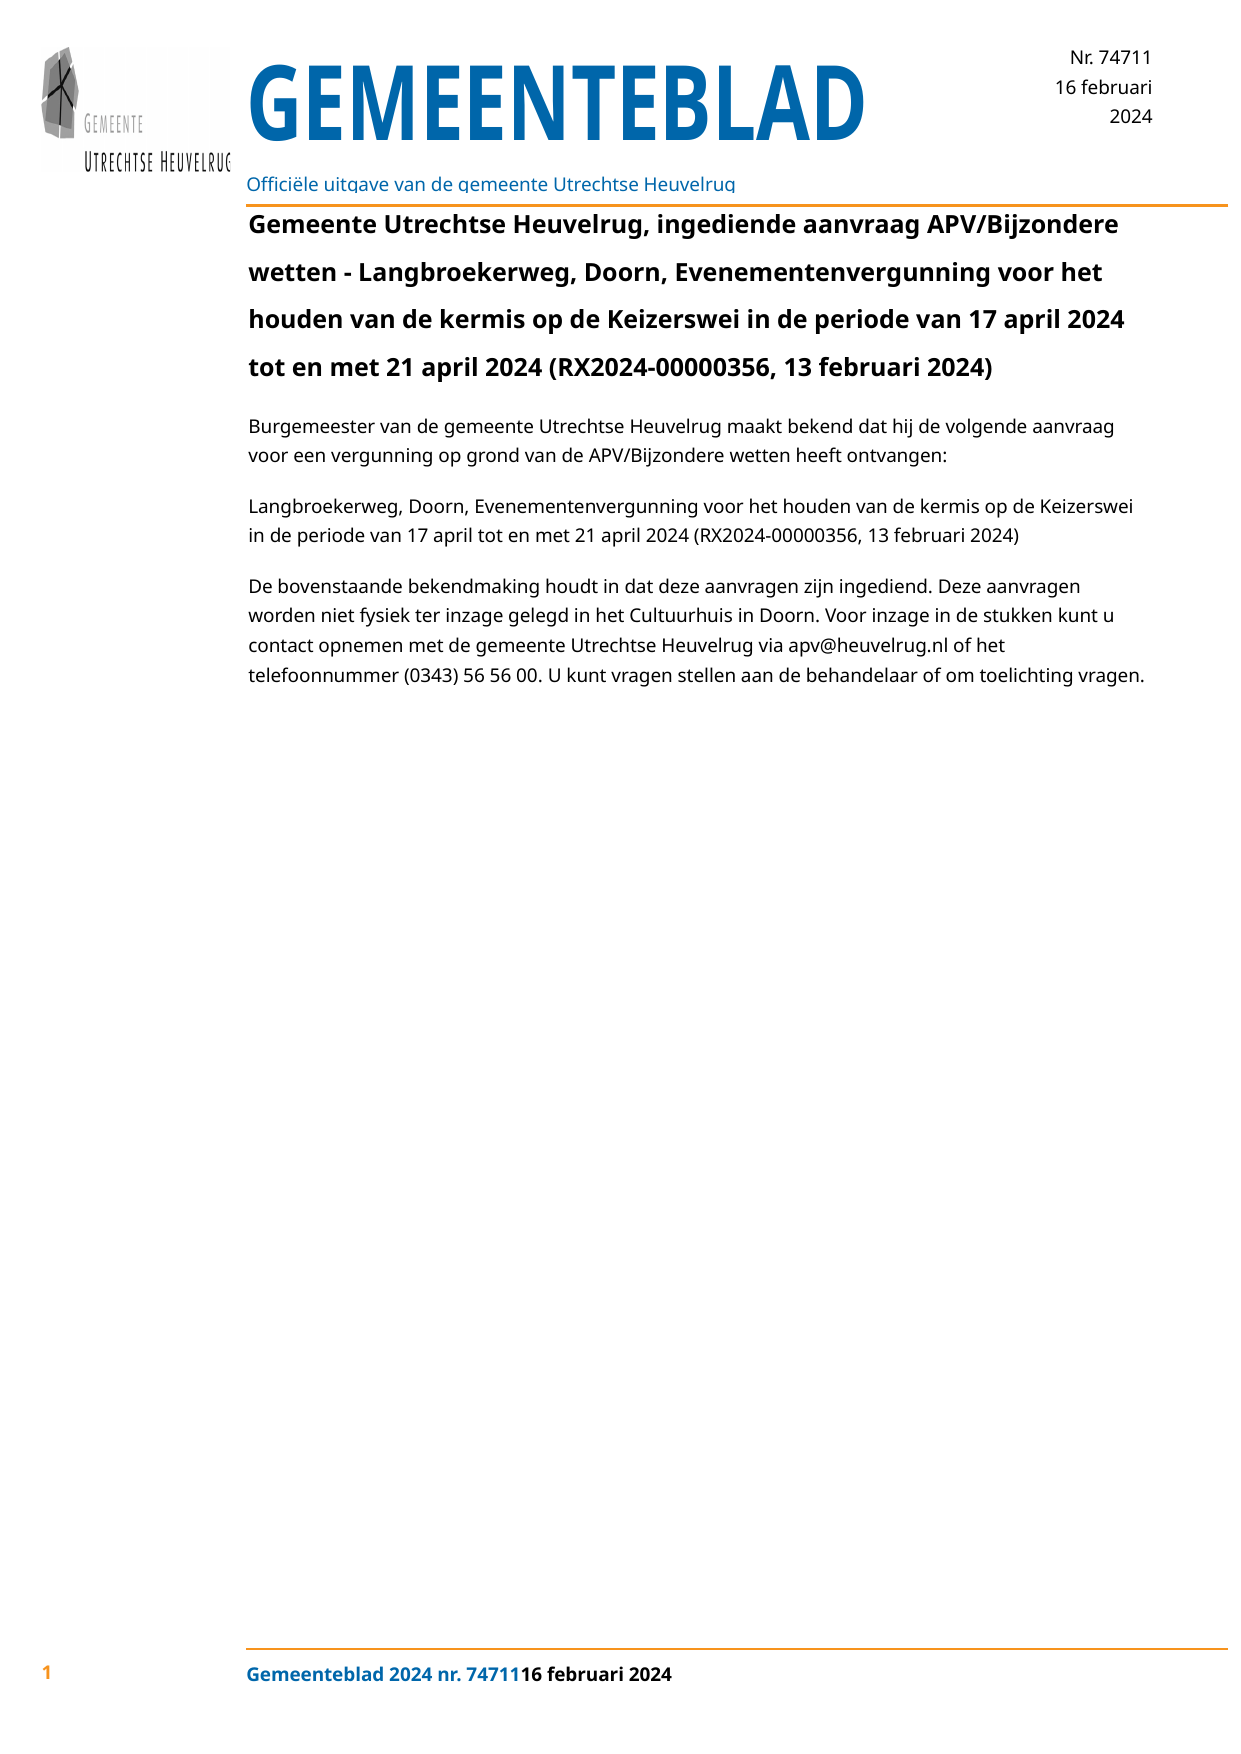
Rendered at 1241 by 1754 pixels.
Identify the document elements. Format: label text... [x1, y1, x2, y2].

text Gemeente Utrechtse Heuvelrug, ingediende aanvraag APV/Bijzondere wetten - Langbroekerweg, Doorn, Evenementenvergunning voor het houden van de kermis op de Keizerswei in de periode van 17 april 2024 tot en met 21 april 2024 (RX2024-00000356, 13 februari 2024) [248, 207, 1152, 384]
picture [41, 47, 231, 172]
text Burgemeester van de gemeente Utrechtse Heuvelrug maakt bekend dat hij de volgende aanvraag voor een vergunning op grond van de APV/Bijzondere wetten heeft ontvangen: [248, 413, 1152, 468]
text De bovenstaande bekendmaking houdt in dat deze aanvragen zijn ingediend. Deze aanvragen worden niet fysiek ter inzage gelegd in het Cultuurhuis in Doorn. Voor inzage in de stukken kunt u contact opnemen met de gemeente Utrechtse Heuvelrug via apv@heuvelrug.nl of het telefoonnummer (0343) 56 56 00. U kunt vragen stellen aan de behandelaar of om toelichting vragen. [248, 573, 1152, 688]
text Langbroekerweg, Doorn, Evenementenvergunning voor het houden van de kermis op de Keizerswei in de periode van 17 april tot en met 21 april 2024 (RX2024-00000356, 13 februari 2024) [248, 493, 1152, 548]
